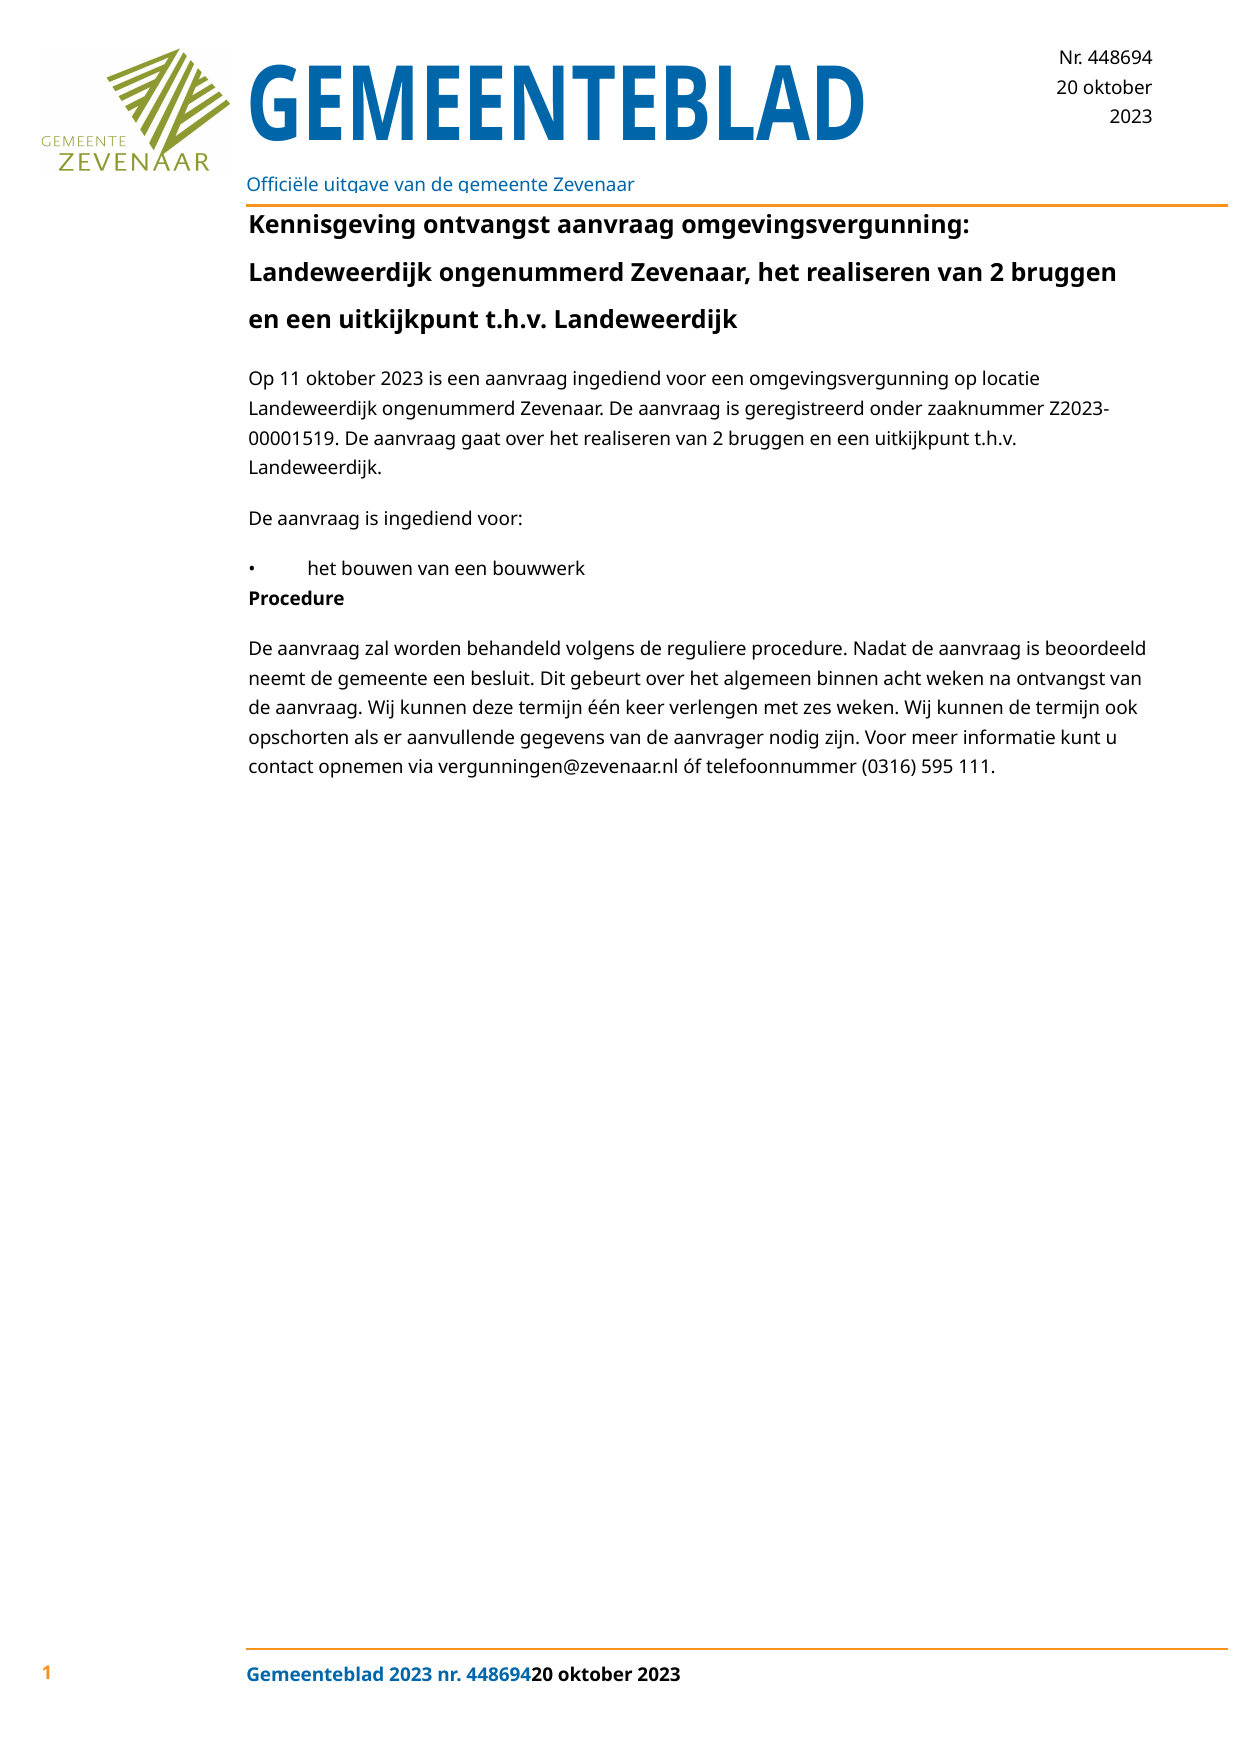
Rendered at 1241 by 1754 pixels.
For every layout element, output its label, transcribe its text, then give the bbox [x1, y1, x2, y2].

text Kennisgeving ontvangst aanvraag omgevingsvergunning: Landeweerdijk ongenummerd Zevenaar, het realiseren van 2 bruggen en een uitkijkpunt t.h.v. Landeweerdijk [248, 207, 1152, 336]
text Procedure [248, 585, 1152, 610]
text De aanvraag zal worden behandeld volgens de reguliere procedure. Nadat de aanvraag is beoordeeld neemt de gemeente een besluit. Dit gebeurt over het algemeen binnen acht weken na ontvangst van de aanvraag. Wij kunnen deze termijn één keer verlengen met zes weken. Wij kunnen de termijn ook opschorten als er aanvullende gegevens van de aanvrager nodig zijn. Voor meer informatie kunt u contact opnemen via vergunningen@zevenaar.nl óf telefoonnummer (0316) 595 111. [248, 635, 1152, 779]
text Op 11 oktober 2023 is een aanvraag ingediend voor een omgevingsvergunning op locatie Landeweerdijk ongenummerd Zevenaar. De aanvraag is geregistreerd onder zaaknummer Z2023-00001519. De aanvraag gaat over het realiseren van 2 bruggen en een uitkijkpunt t.h.v. Landeweerdijk. [248, 366, 1152, 480]
list het bouwen van een bouwwerk [248, 555, 1152, 581]
picture [41, 47, 231, 172]
text De aanvraag is ingediend voor: [248, 505, 1152, 530]
